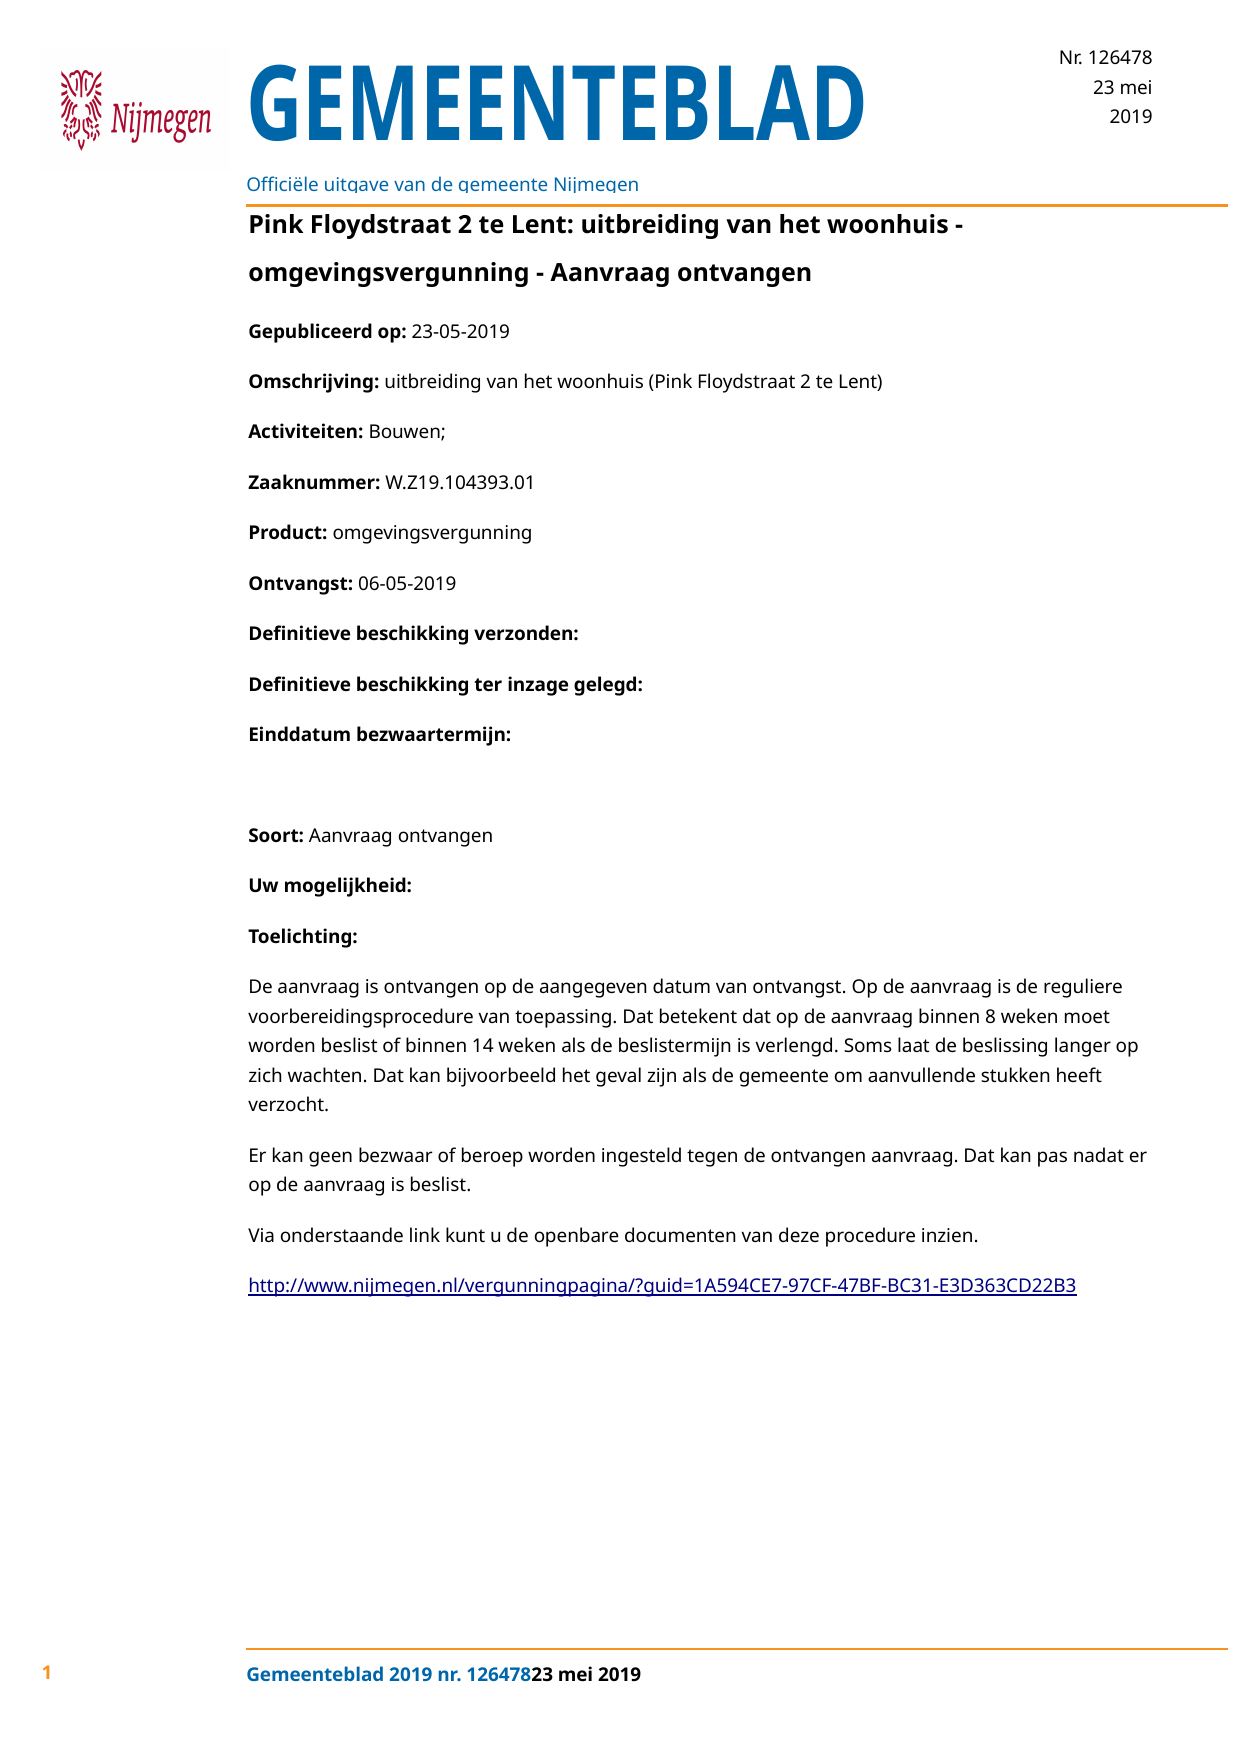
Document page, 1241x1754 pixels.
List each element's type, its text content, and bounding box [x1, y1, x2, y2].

text De aanvraag is ontvangen op de aangegeven datum van ontvangst. Op de aanvraag is de reguliere voorbereidingsprocedure van toepassing. Dat betekent dat op de aanvraag binnen 8 weken moet worden beslist of binnen 14 weken als de beslistermijn is verlengd. Soms laat de beslissing langer op zich wachten. Dat kan bijvoorbeeld het geval zijn als de gemeente om aanvullende stukken heeft verzocht. [248, 973, 1152, 1117]
text Zaaknummer: W.Z19.104393.01 [248, 469, 1152, 495]
text http://www.nijmegen.nl/vergunningpagina/?guid=1A594CE7-97CF-47BF-BC31-E3D363CD22B3 [248, 1272, 1152, 1298]
picture [41, 47, 231, 172]
text Toelichting: [248, 923, 1152, 949]
text Activiteiten: Bouwen; [248, 419, 1152, 444]
text Omschrijving: uitbreiding van het woonhuis (Pink Floydstraat 2 te Lent) [248, 368, 1152, 394]
text Definitieve beschikking ter inzage gelegd: [248, 671, 1152, 697]
text Pink Floydstraat 2 te Lent: uitbreiding van het woonhuis - omgevingsvergunning - Aanvraag ontvangen [248, 207, 1152, 288]
text Definitieve beschikking verzonden: [248, 620, 1152, 646]
text Soort: Aanvraag ontvangen [248, 822, 1152, 848]
text Gepubliceerd op: 23-05-2019 [248, 318, 1152, 344]
text Er kan geen bezwaar of beroep worden ingesteld tegen de ontvangen aanvraag. Dat kan pas nadat er op de aanvraag is beslist. [248, 1142, 1152, 1197]
text Via onderstaande link kunt u de openbare documenten van deze procedure inzien. [248, 1222, 1152, 1248]
text Einddatum bezwaartermijn: [248, 721, 1152, 747]
text Product: omgevingsvergunning [248, 519, 1152, 545]
text Uw mogelijkheid: [248, 872, 1152, 898]
text Ontvangst: 06-05-2019 [248, 570, 1152, 596]
